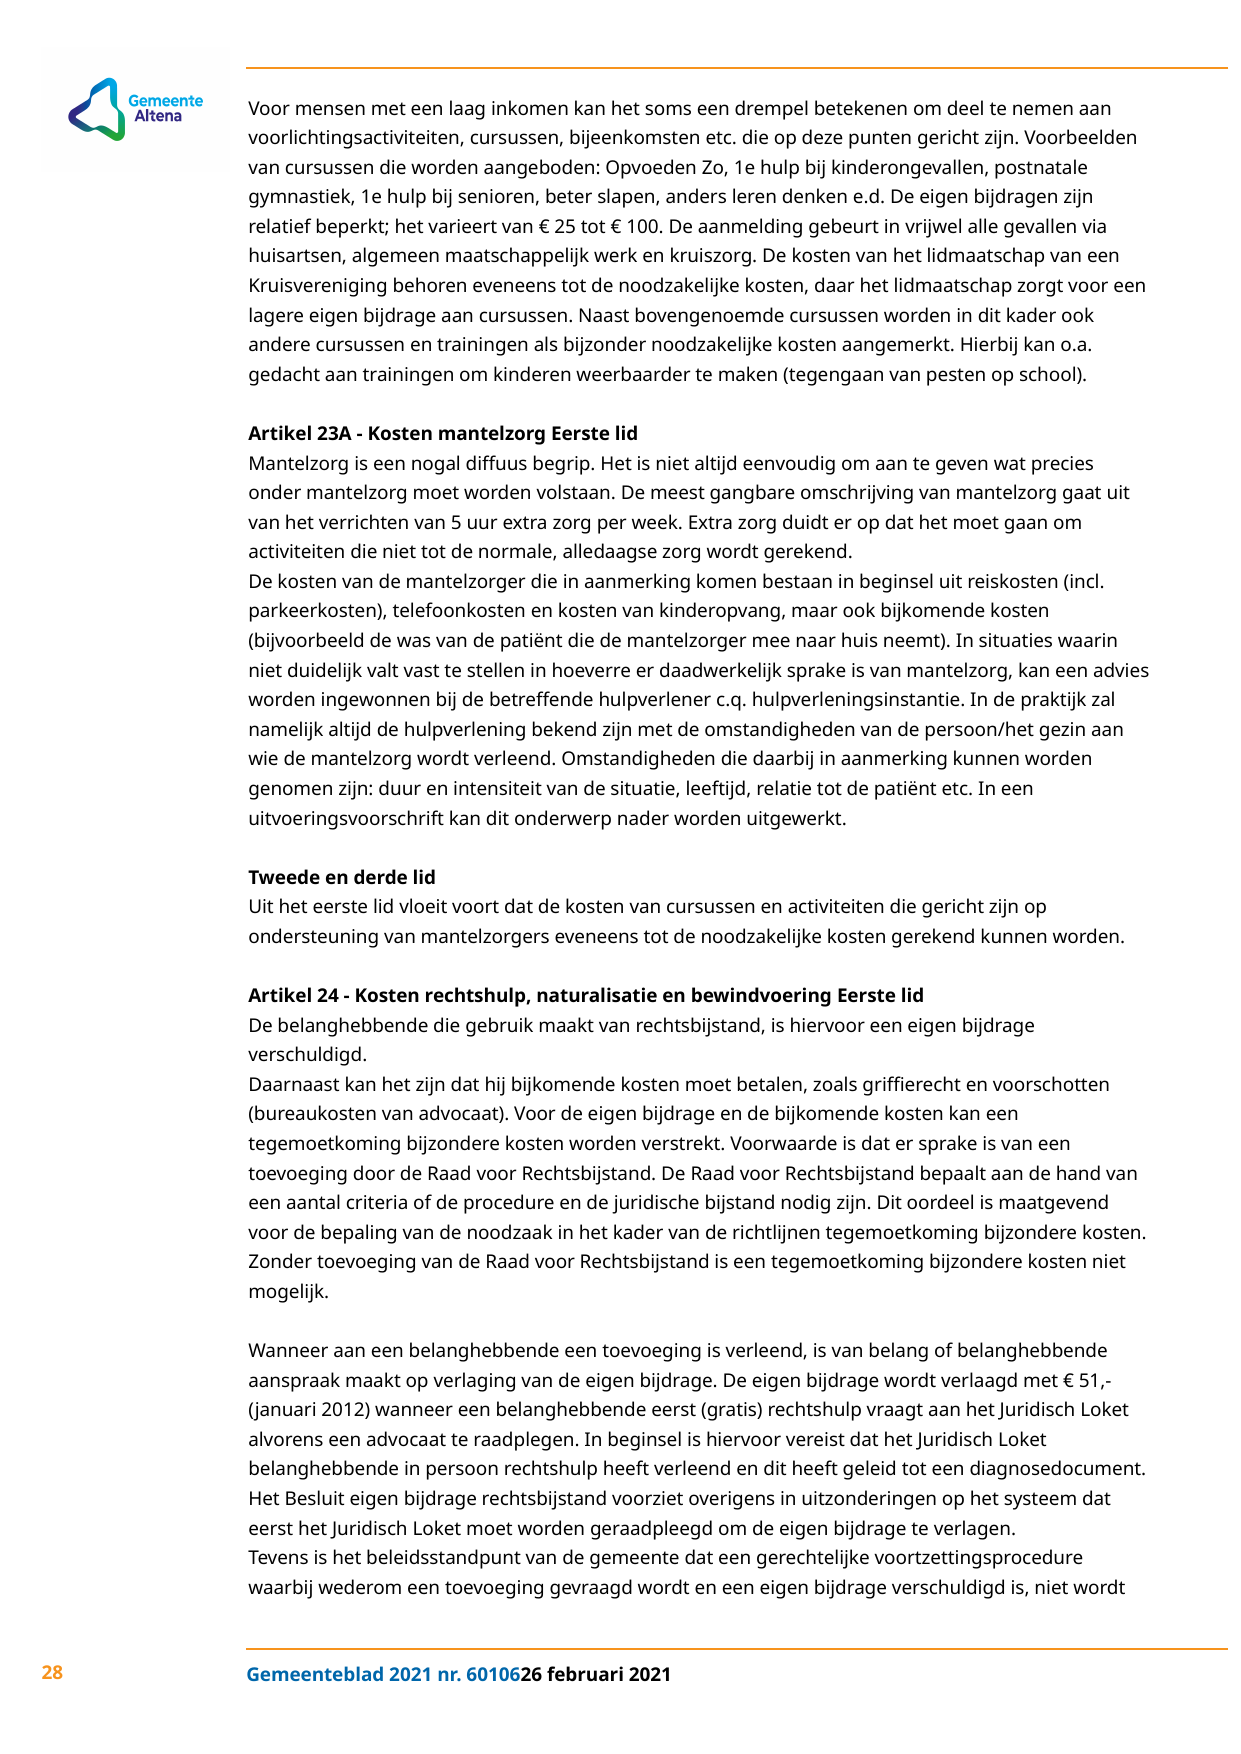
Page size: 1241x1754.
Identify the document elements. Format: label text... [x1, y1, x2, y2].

text Artikel 23A - Kosten mantelzorg Eerste lid [248, 420, 1152, 446]
picture [41, 47, 231, 172]
text Uit het eerste lid vloeit voort dat de kosten van cursussen en activiteiten die gericht zijn op ondersteuning van mantelzorgers eveneens tot de noodzakelijke kosten gerekend kunnen worden. [248, 893, 1152, 949]
text Voor mensen met een laag inkomen kan het soms een drempel betekenen om deel te nemen aan voorlichtingsactiviteiten, cursussen, bijeenkomsten etc. die op deze punten gericht zijn. Voorbeelden van cursussen die worden aangeboden: Opvoeden Zo, 1e hulp bij kinderongevallen, postnatale gymnastiek, 1e hulp bij senioren, beter slapen, anders leren denken e.d. De eigen bijdragen zijn relatief beperkt; het varieert van € 25 tot € 100. De aanmelding gebeurt in vrijwel alle gevallen via huisartsen, algemeen maatschappelijk werk en kruiszorg. De kosten van het lidmaatschap van een Kruisvereniging behoren eveneens tot de noodzakelijke kosten, daar het lidmaatschap zorgt voor een lagere eigen bijdrage aan cursussen. Naast bovengenoemde cursussen worden in dit kader ook andere cursussen en trainingen als bijzonder noodzakelijke kosten aangemerkt. Hierbij kan o.a. gedacht aan trainingen om kinderen weerbaarder te maken (tegengaan van pesten op school). [248, 95, 1152, 387]
text Wanneer aan een belanghebbende een toevoeging is verleend, is van belang of belanghebbende aanspraak maakt op verlaging van de eigen bijdrage. De eigen bijdrage wordt verlaagd met € 51,- (januari 2012) wanneer een belanghebbende eerst (gratis) rechtshulp vraagt aan het Juridisch Loket alvorens een advocaat te raadplegen. In beginsel is hiervoor vereist dat het Juridisch Loket belanghebbende in persoon rechtshulp heeft verleend en dit heeft geleid tot een diagnosedocument. Het Besluit eigen bijdrage rechtsbijstand voorziet overigens in uitzonderingen op het systeem dat eerst het Juridisch Loket moet worden geraadpleegd om de eigen bijdrage te verlagen. [248, 1337, 1152, 1541]
text De kosten van de mantelzorger die in aanmerking komen bestaan in beginsel uit reiskosten (incl. parkeerkosten), telefoonkosten en kosten van kinderopvang, maar ook bijkomende kosten (bijvoorbeeld de was van de patiënt die de mantelzorger mee naar huis neemt). In situaties waarin niet duidelijk valt vast te stellen in hoeverre er daadwerkelijk sprake is van mantelzorg, kan een advies worden ingewonnen bij de betreffende hulpverlener c.q. hulpverleningsinstantie. In de praktijk zal namelijk altijd de hulpverlening bekend zijn met de omstandigheden van de persoon/het gezin aan wie de mantelzorg wordt verleend. Omstandigheden die daarbij in aanmerking kunnen worden genomen zijn: duur en intensiteit van de situatie, leeftijd, relatie tot de patiënt etc. In een uitvoeringsvoorschrift kan dit onderwerp nader worden uitgewerkt. [248, 568, 1152, 831]
text Mantelzorg is een nogal diffuus begrip. Het is niet altijd eenvoudig om aan te geven wat precies onder mantelzorg moet worden volstaan. De meest gangbare omschrijving van mantelzorg gaat uit van het verrichten van 5 uur extra zorg per week. Extra zorg duidt er op dat het moet gaan om activiteiten die niet tot de normale, alledaagse zorg wordt gerekend. [248, 450, 1152, 564]
text De belanghebbende die gebruik maakt van rechtsbijstand, is hiervoor een eigen bijdrage verschuldigd. [248, 1012, 1152, 1067]
text Tevens is het beleidsstandpunt van de gemeente dat een gerechtelijke voortzettingsprocedure waarbij wederom een toevoeging gevraagd wordt en een eigen bijdrage verschuldigd is, niet wordt [248, 1544, 1152, 1600]
text Tweede en derde lid [248, 864, 1152, 890]
text Daarnaast kan het zijn dat hij bijkomende kosten moet betalen, zoals griffierecht en voorschotten (bureaukosten van advocaat). Voor de eigen bijdrage en de bijkomende kosten kan een tegemoetkoming bijzondere kosten worden verstrekt. Voorwaarde is dat er sprake is van een toevoeging door de Raad voor Rechtsbijstand. De Raad voor Rechtsbijstand bepaalt aan de hand van een aantal criteria of de procedure en de juridische bijstand nodig zijn. Dit oordeel is maatgevend voor de bepaling van de noodzaak in het kader van de richtlijnen tegemoetkoming bijzondere kosten. Zonder toevoeging van de Raad voor Rechtsbijstand is een tegemoetkoming bijzondere kosten niet mogelijk. [248, 1071, 1152, 1304]
text Artikel 24 - Kosten rechtshulp, naturalisatie en bewindvoering Eerste lid [248, 982, 1152, 1008]
